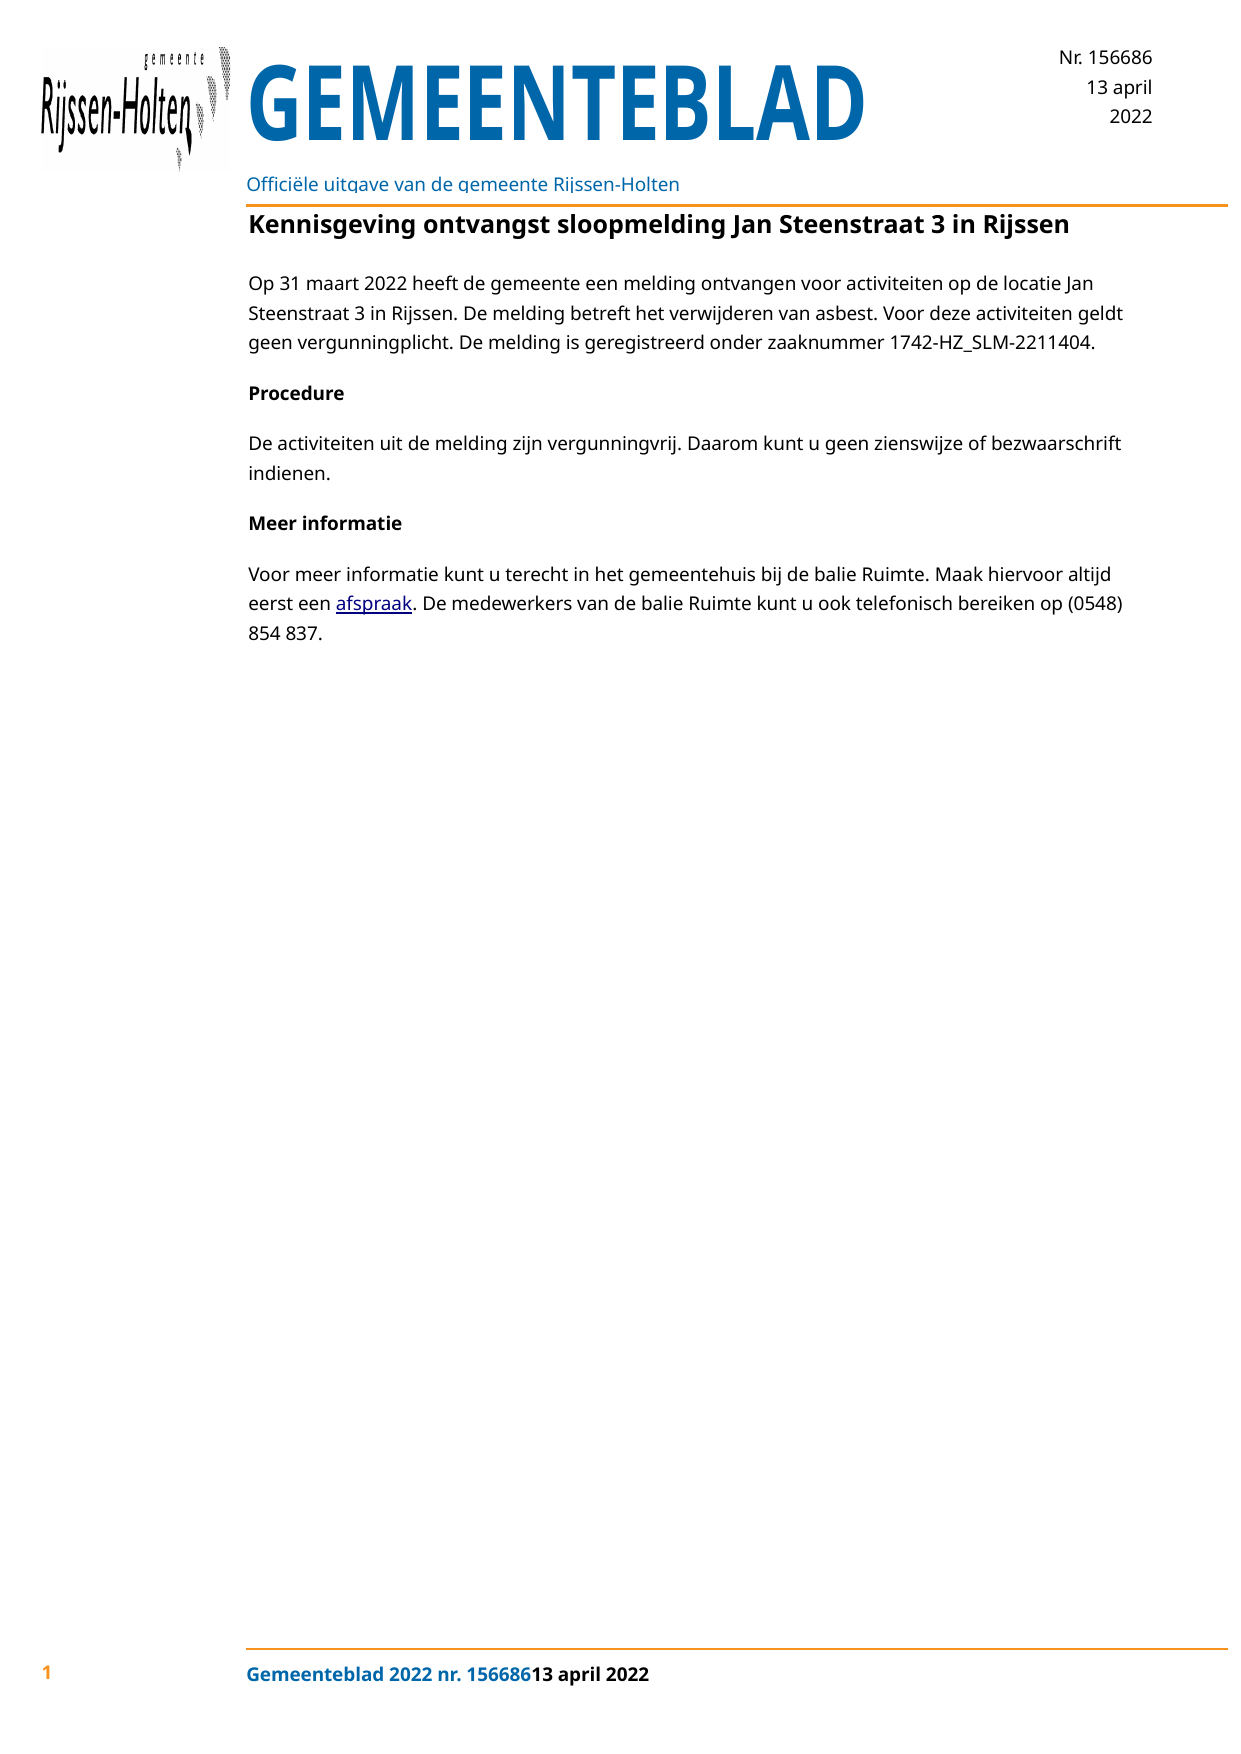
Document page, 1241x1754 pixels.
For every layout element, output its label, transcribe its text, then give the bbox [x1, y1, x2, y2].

text Op 31 maart 2022 heeft de gemeente een melding ontvangen voor activiteiten op de locatie Jan Steenstraat 3 in Rijssen. De melding betreft het verwijderen van asbest. Voor deze activiteiten geldt geen vergunningplicht. De melding is geregistreerd onder zaaknummer 1742-HZ_SLM-2211404. [248, 270, 1152, 355]
text De activiteiten uit de melding zijn vergunningvrij. Daarom kunt u geen zienswijze of bezwaarschrift indienen. [248, 430, 1152, 486]
text Procedure [248, 380, 1152, 406]
text Meer informatie [248, 510, 1152, 536]
picture [41, 47, 231, 172]
text Voor meer informatie kunt u terecht in het gemeentehuis bij de balie Ruimte. Maak hiervoor altijd eerst een afspraak. De medewerkers van de balie Ruimte kunt u ook telefonisch bereiken op (0548) 854 837. [248, 561, 1152, 646]
text Kennisgeving ontvangst sloopmelding Jan Steenstraat 3 in Rijssen [248, 207, 1152, 241]
